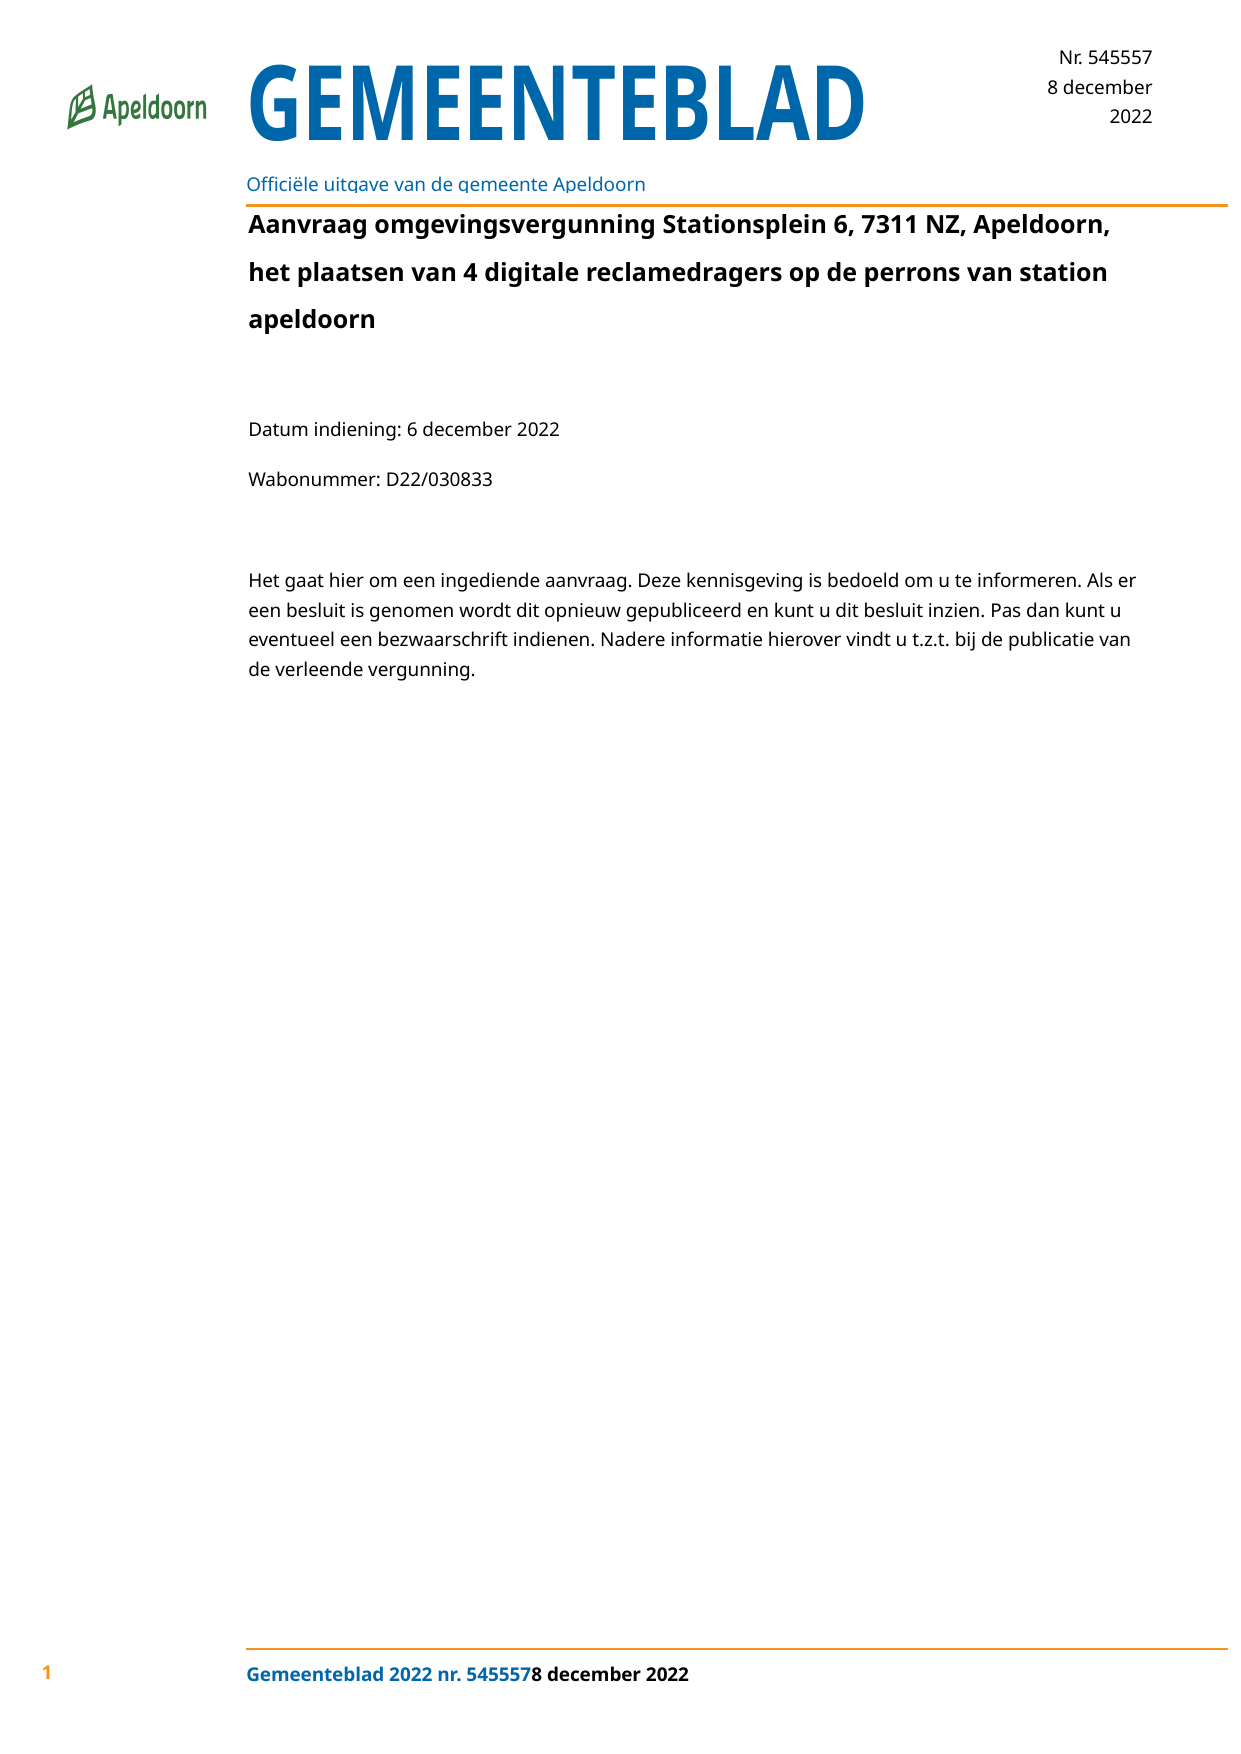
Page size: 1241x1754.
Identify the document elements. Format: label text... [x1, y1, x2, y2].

text Wabonummer: D22/030833 [248, 466, 1152, 492]
text Het gaat hier om een ingediende aanvraag. Deze kennisgeving is bedoeld om u te informeren. Als er een besluit is genomen wordt dit opnieuw gepubliceerd en kunt u dit besluit inzien. Pas dan kunt u eventueel een bezwaarschrift indienen. Nadere informatie hierover vindt u t.z.t. bij de publicatie van de verleende vergunning. [248, 567, 1152, 682]
picture [41, 47, 231, 172]
text Datum indiening: 6 december 2022 [248, 416, 1152, 442]
text Aanvraag omgevingsvergunning Stationsplein 6, 7311 NZ, Apeldoorn, het plaatsen van 4 digitale reclamedragers op de perrons van station apeldoorn [248, 207, 1152, 336]
